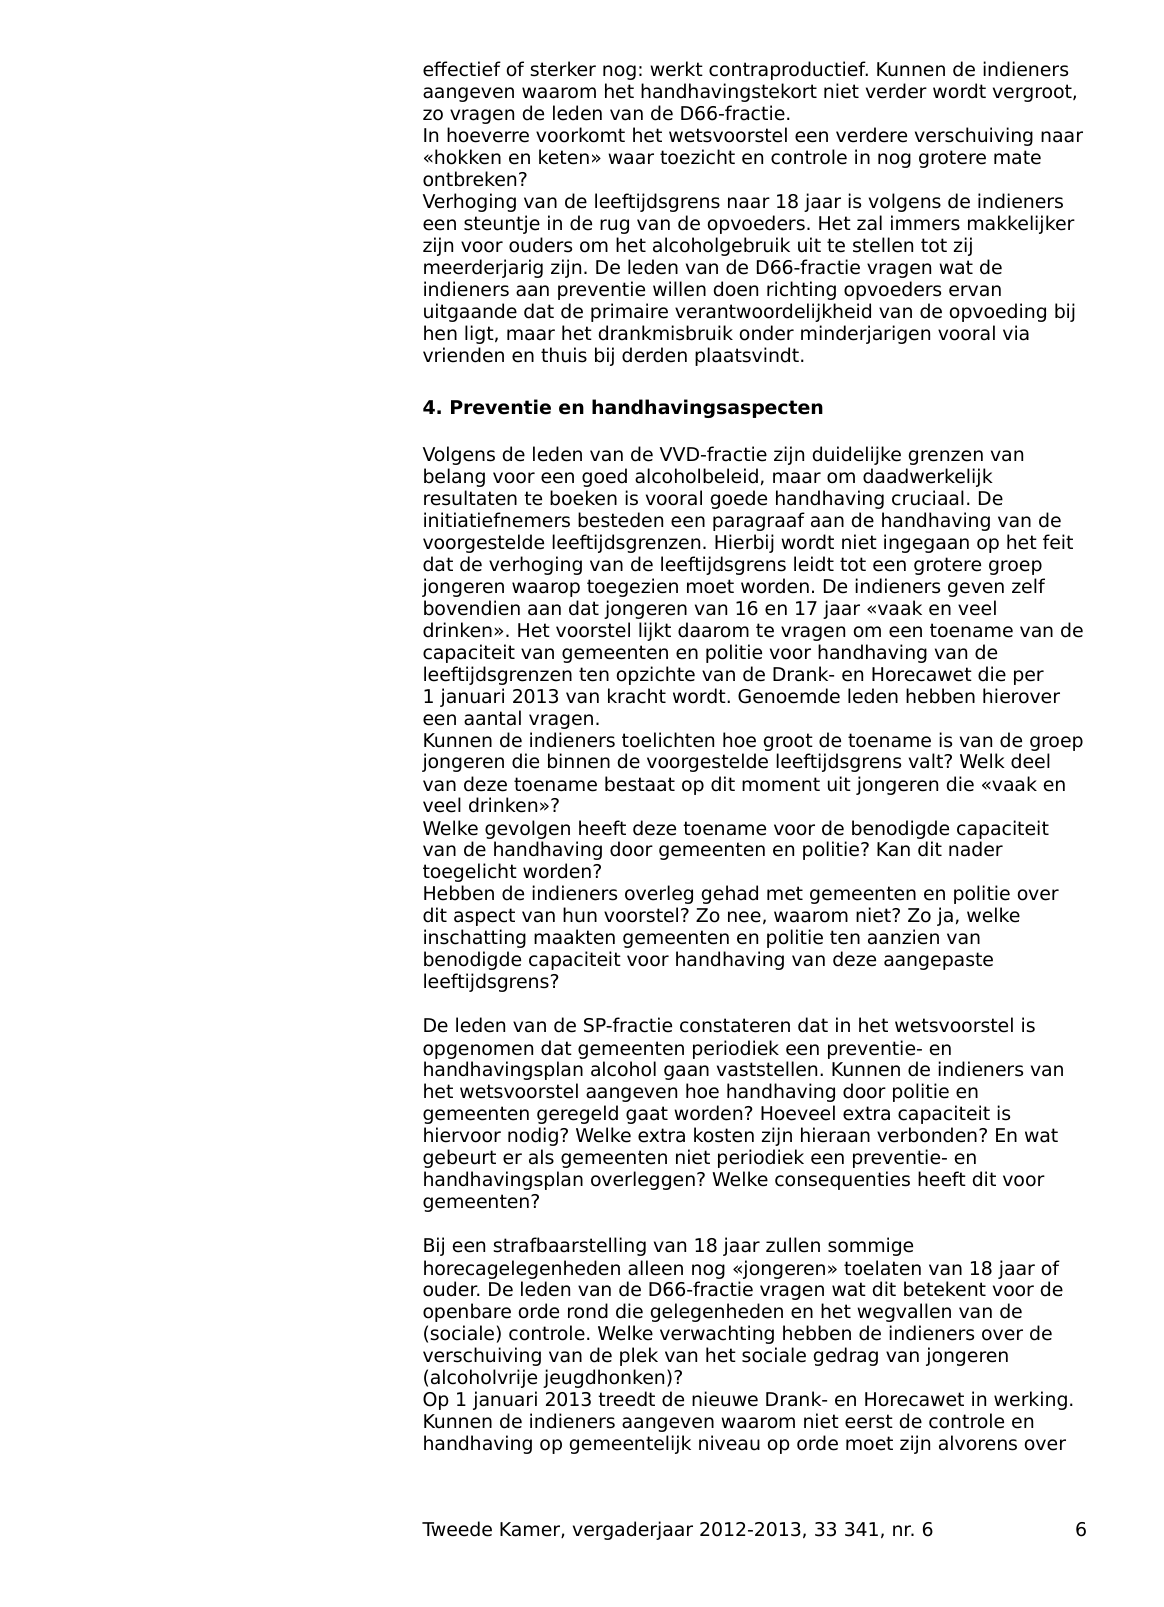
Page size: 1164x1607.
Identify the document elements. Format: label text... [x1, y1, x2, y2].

text Verhoging van de leeftijdsgrens naar 18 jaar is volgens de indieners een steuntje in de rug van de opvoeders. Het zal immers makkelijker zijn voor ouders om het alcoholgebruik uit te stellen tot zij meerderjarig zijn. De leden van de D66-fractie vragen wat de indieners aan preventie willen doen richting opvoeders ervan uitgaande dat de primaire verantwoordelijkheid van de opvoeding bij hen ligt, maar het drankmisbruik onder minderjarigen vooral via vrienden en thuis bij derden plaatsvindt. [422, 191, 1087, 367]
text Op 1 januari 2013 treedt de nieuwe Drank- en Horecawet in werking. Kunnen de indieners aangeven waarom niet eerst de controle en handhaving op gemeentelijk niveau op orde moet zijn alvorens over [422, 1389, 1087, 1455]
text Hebben de indieners overleg gehad met gemeenten en politie over dit aspect van hun voorstel? Zo nee, waarom niet? Zo ja, welke inschatting maakten gemeenten en politie ten aanzien van benodigde capaciteit voor handhaving van deze aangepaste leeftijdsgrens? [422, 883, 1087, 993]
text effectief of sterker nog: werkt contraproductief. Kunnen de indieners aangeven waarom het handhavingstekort niet verder wordt vergroot, zo vragen de leden van de D66-fractie. [422, 59, 1087, 125]
text Welke gevolgen heeft deze toename voor de benodigde capaciteit van de handhaving door gemeenten en politie? Kan dit nader toegelicht worden? [422, 817, 1087, 883]
text Bij een strafbaarstelling van 18 jaar zullen sommige horecagelegenheden alleen nog «jongeren» toelaten van 18 jaar of ouder. De leden van de D66-fractie vragen wat dit betekent voor de openbare orde rond die gelegenheden en het wegvallen van de (sociale) controle. Welke verwachting hebben de indieners over de verschuiving van de plek van het sociale gedrag van jongeren (alcoholvrije jeugdhonken)? [422, 1235, 1087, 1389]
text De leden van de SP-fractie constateren dat in het wetsvoorstel is opgenomen dat gemeenten periodiek een preventie- en handhavingsplan alcohol gaan vaststellen. Kunnen de indieners van het wetsvoorstel aangeven hoe handhaving door politie en gemeenten geregeld gaat worden? Hoeveel extra capaciteit is hiervoor nodig? Welke extra kosten zijn hieraan verbonden? En wat gebeurt er als gemeenten niet periodiek een preventie- en handhavingsplan overleggen? Welke consequenties heeft dit voor gemeenten? [422, 1015, 1087, 1213]
text Volgens de leden van de VVD-fractie zijn duidelijke grenzen van belang voor een goed alcoholbeleid, maar om daadwerkelijk resultaten te boeken is vooral goede handhaving cruciaal. De initiatiefnemers besteden een paragraaf aan de handhaving van de voorgestelde leeftijdsgrenzen. Hierbij wordt niet ingegaan op het feit dat de verhoging van de leeftijdsgrens leidt tot een grotere groep jongeren waarop toegezien moet worden. De indieners geven zelf bovendien aan dat jongeren van 16 en 17 jaar «vaak en veel drinken». Het voorstel lijkt daarom te vragen om een toename van de capaciteit van gemeenten en politie voor handhaving van de leeftijdsgrenzen ten opzichte van de Drank- en Horecawet die per 1 januari 2013 van kracht wordt. Genoemde leden hebben hierover een aantal vragen. [422, 444, 1087, 729]
text Kunnen de indieners toelichten hoe groot de toename is van de groep jongeren die binnen de voorgestelde leeftijdsgrens valt? Welk deel van deze toename bestaat op dit moment uit jongeren die «vaak en veel drinken»? [422, 729, 1087, 817]
text In hoeverre voorkomt het wetsvoorstel een verdere verschuiving naar «hokken en keten» waar toezicht en controle in nog grotere mate ontbreken? [422, 125, 1087, 191]
subtitle 4. Preventie en handhavingsaspecten [422, 397, 1087, 419]
